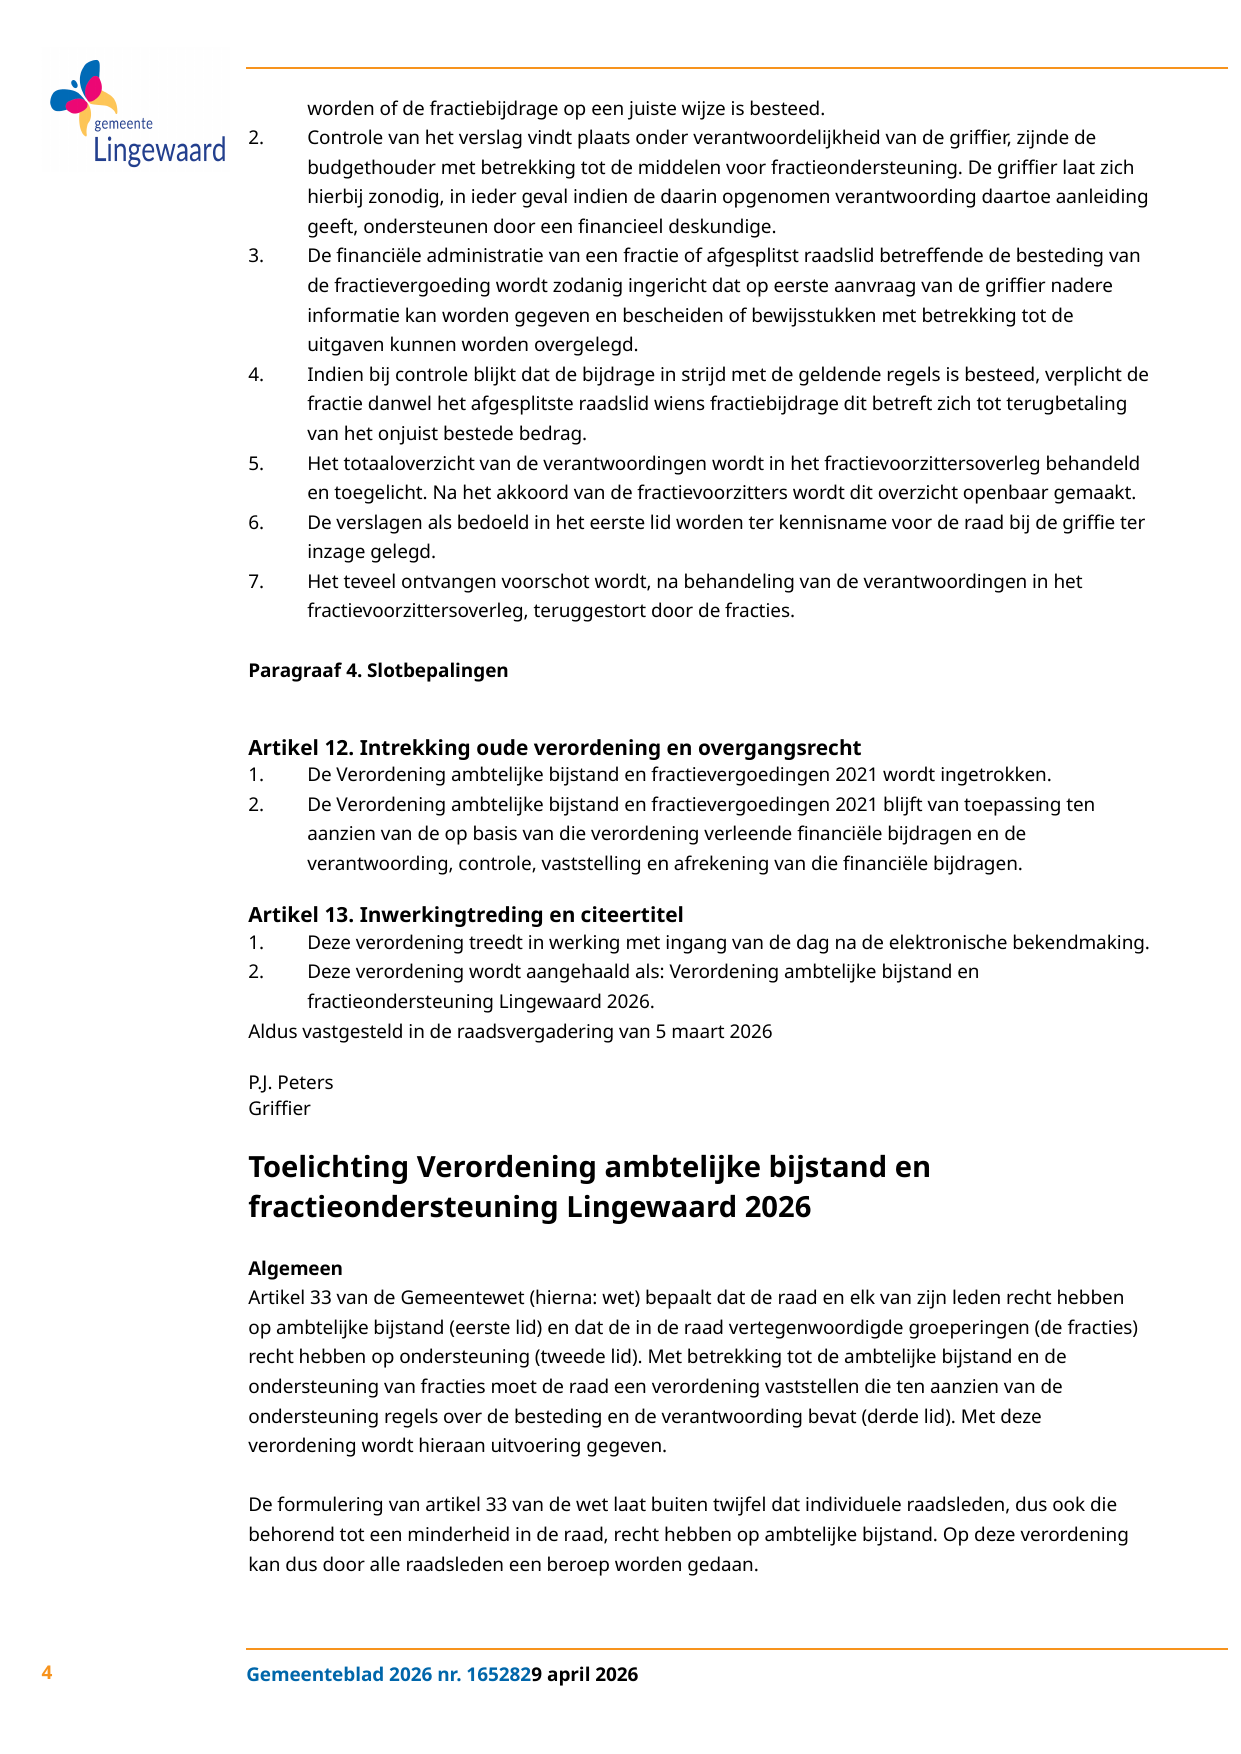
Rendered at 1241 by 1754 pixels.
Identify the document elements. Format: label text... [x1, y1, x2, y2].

text De formulering van artikel 33 van de wet laat buiten twijfel dat individuele raadsleden, dus ook die behorend tot een minderheid in de raad, recht hebben op ambtelijke bijstand. Op deze verordening kan dus door alle raadsleden een beroep worden gedaan. [248, 1492, 1152, 1577]
list De verslagen als bedoeld in het eerste lid worden ter kennisname voor de raad bij de griffie ter inzage gelegd. [248, 509, 1152, 564]
text Griffier [248, 1095, 1152, 1121]
list Deze verordening wordt aangehaald als: Verordening ambtelijke bijstand en fractieondersteuning Lingewaard 2026. [248, 959, 1152, 1014]
list De Verordening ambtelijke bijstand en fractievergoedingen 2021 blijft van toepassing ten aanzien van de op basis van die verordening verleende financiële bijdragen en de verantwoording, controle, vaststelling en afrekening van die financiële bijdragen. [248, 791, 1152, 876]
text Artikel 33 van de Gemeentewet (hierna: wet) bepaalt dat de raad en elk van zijn leden recht hebben op ambtelijke bijstand (eerste lid) en dat de in de raad vertegenwoordigde groeperingen (de fracties) recht hebben op ondersteuning (tweede lid). Met betrekking tot de ambtelijke bijstand en de ondersteuning van fracties moet de raad een verordening vaststellen die ten aanzien van de ondersteuning regels over de besteding en de verantwoording bevat (derde lid). Met deze verordening wordt hieraan uitvoering gegeven. [248, 1284, 1152, 1458]
text Artikel 13. Inwerkingtreding en citeertitel [248, 901, 1152, 929]
picture [41, 47, 231, 172]
text Toelichting Verordening ambtelijke bijstand en fractieondersteuning Lingewaard 2026 [248, 1146, 1152, 1226]
text Aldus vastgesteld in de raadsvergadering van 5 maart 2026 [248, 1018, 1152, 1043]
list Het totaaloverzicht van de verantwoordingen wordt in het fractievoorzittersoverleg behandeld en toegelicht. Na het akkoord van de fractievoorzitters wordt dit overzicht openbaar gemaakt. [248, 450, 1152, 505]
list Indien bij controle blijkt dat de bijdrage in strijd met de geldende regels is besteed, verplicht de fractie danwel het afgesplitste raadslid wiens fractiebijdrage dit betreft zich tot terugbetaling van het onjuist bestede bedrag. [248, 361, 1152, 446]
text P.J. Peters [248, 1069, 1152, 1095]
list De financiële administratie van een fractie of afgesplitst raadslid betreffende de besteding van de fractievergoeding wordt zodanig ingericht dat op eerste aanvraag van de griffier nadere informatie kan worden gegeven en bescheiden of bewijsstukken met betrekking tot de uitgaven kunnen worden overgelegd. [248, 243, 1152, 357]
list Deze verordening treedt in werking met ingang van de dag na de elektronische bekendmaking. [248, 929, 1152, 955]
list De Verordening ambtelijke bijstand en fractievergoedingen 2021 wordt ingetrokken. [248, 761, 1152, 787]
list Controle van het verslag vindt plaats onder verantwoordelijkheid van de griffier, zijnde de budgethouder met betrekking tot de middelen voor fractieondersteuning. De griffier laat zich hierbij zonodig, in ieder geval indien de daarin opgenomen verantwoording daartoe aanleiding geeft, ondersteunen door een financieel deskundige. [248, 124, 1152, 239]
list Het teveel ontvangen voorschot wordt, na behandeling van de verantwoordingen in het fractievoorzittersoverleg, teruggestort door de fracties. [248, 568, 1152, 623]
list worden of de fractiebijdrage op een juiste wijze is besteed. [248, 95, 1152, 121]
text Paragraaf 4. Slotbepalingen [248, 657, 1152, 683]
text Algemeen [248, 1255, 1152, 1281]
text Artikel 12. Intrekking oude verordening en overgangsrecht [248, 733, 1152, 761]
